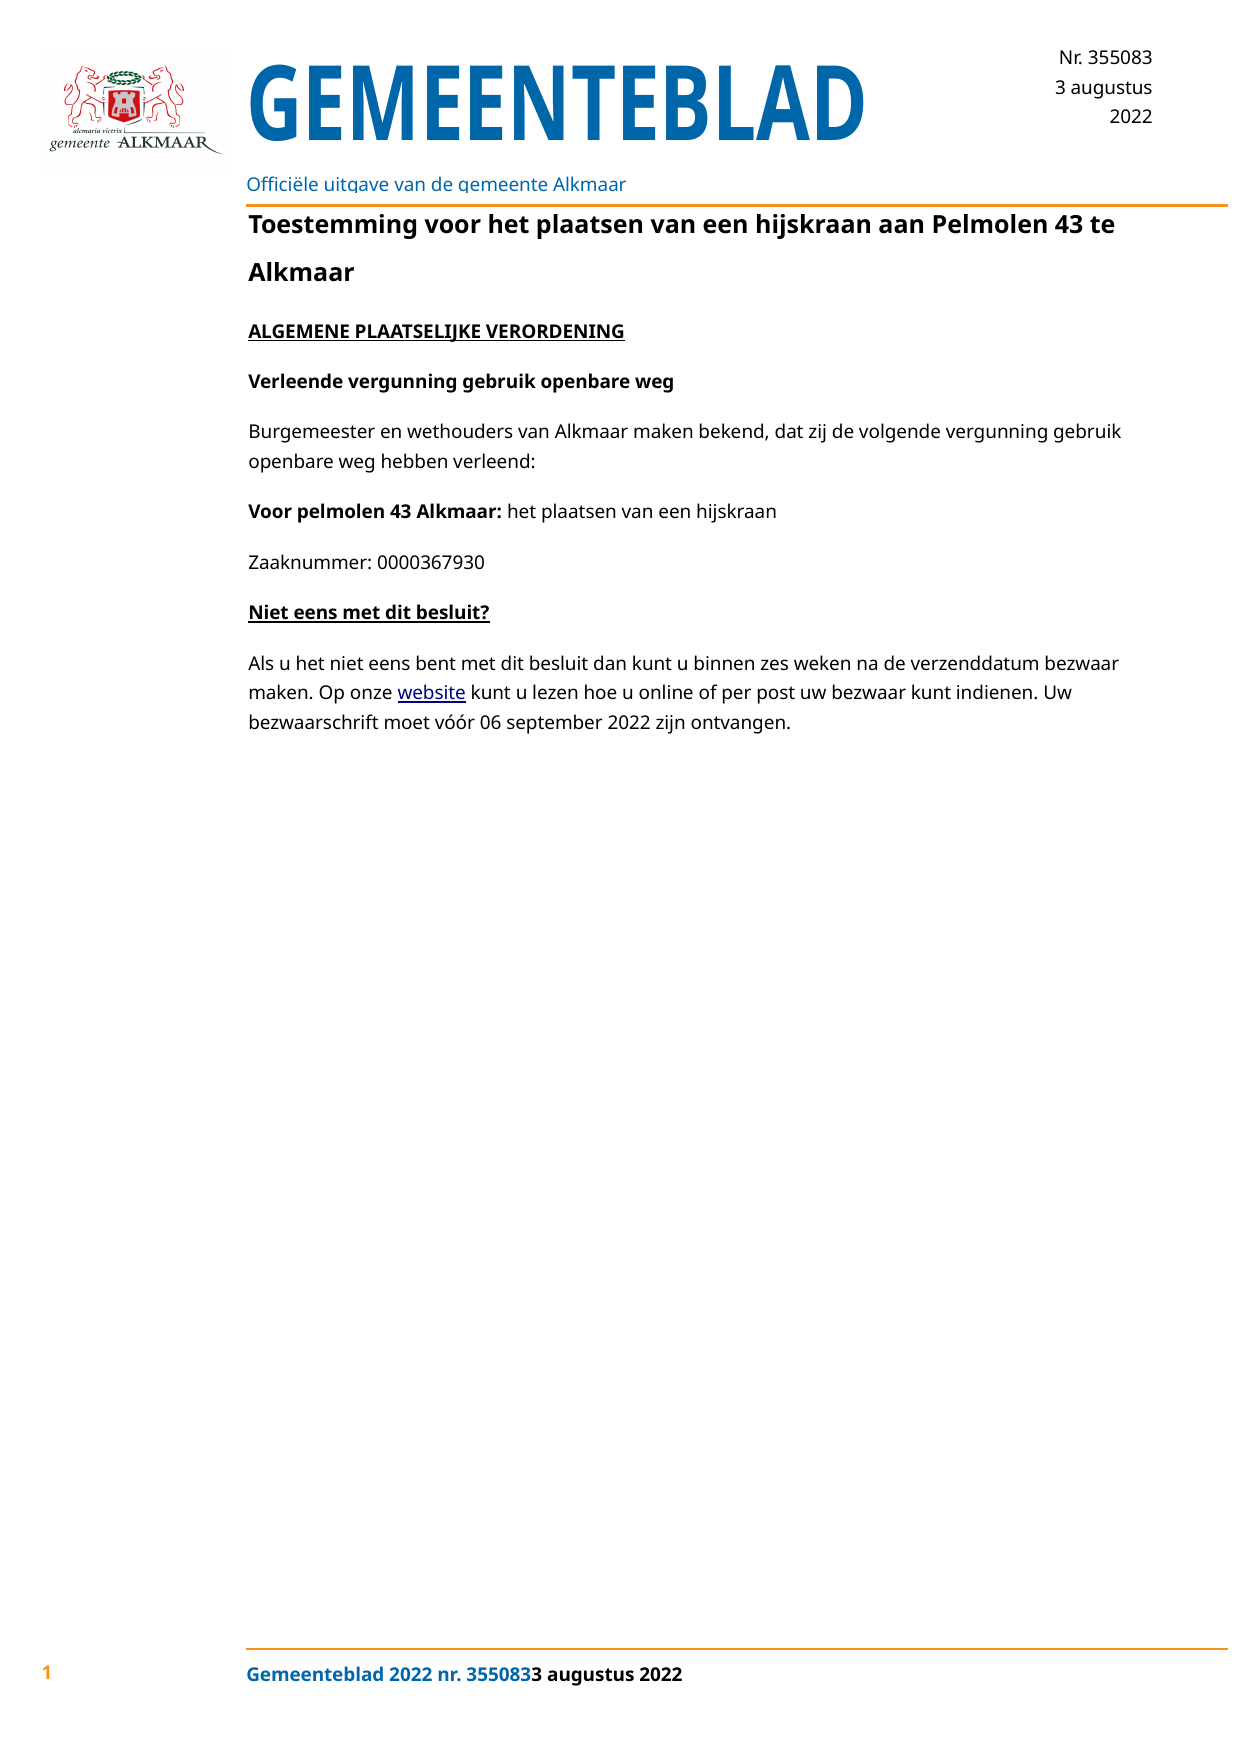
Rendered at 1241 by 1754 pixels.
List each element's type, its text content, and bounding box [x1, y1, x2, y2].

text Burgemeester en wethouders van Alkmaar maken bekend, dat zij de volgende vergunning gebruik openbare weg hebben verleend: [248, 419, 1152, 474]
text Verleende vergunning gebruik openbare weg [248, 368, 1152, 394]
text Niet eens met dit besluit? [248, 599, 1152, 625]
text Als u het niet eens bent met dit besluit dan kunt u binnen zes weken na de verzenddatum bezwaar maken. Op onze website kunt u lezen hoe u online of per post uw bezwaar kunt indienen. Uw bezwaarschrift moet vóór 06 september 2022 zijn ontvangen. [248, 650, 1152, 735]
text Zaaknummer: 0000367930 [248, 549, 1152, 575]
text ALGEMENE PLAATSELIJKE VERORDENING [248, 318, 1152, 344]
text Voor pelmolen 43 Alkmaar: het plaatsen van een hijskraan [248, 499, 1152, 524]
text Toestemming voor het plaatsen van een hijskraan aan Pelmolen 43 te Alkmaar [248, 207, 1152, 288]
picture [41, 47, 231, 172]
